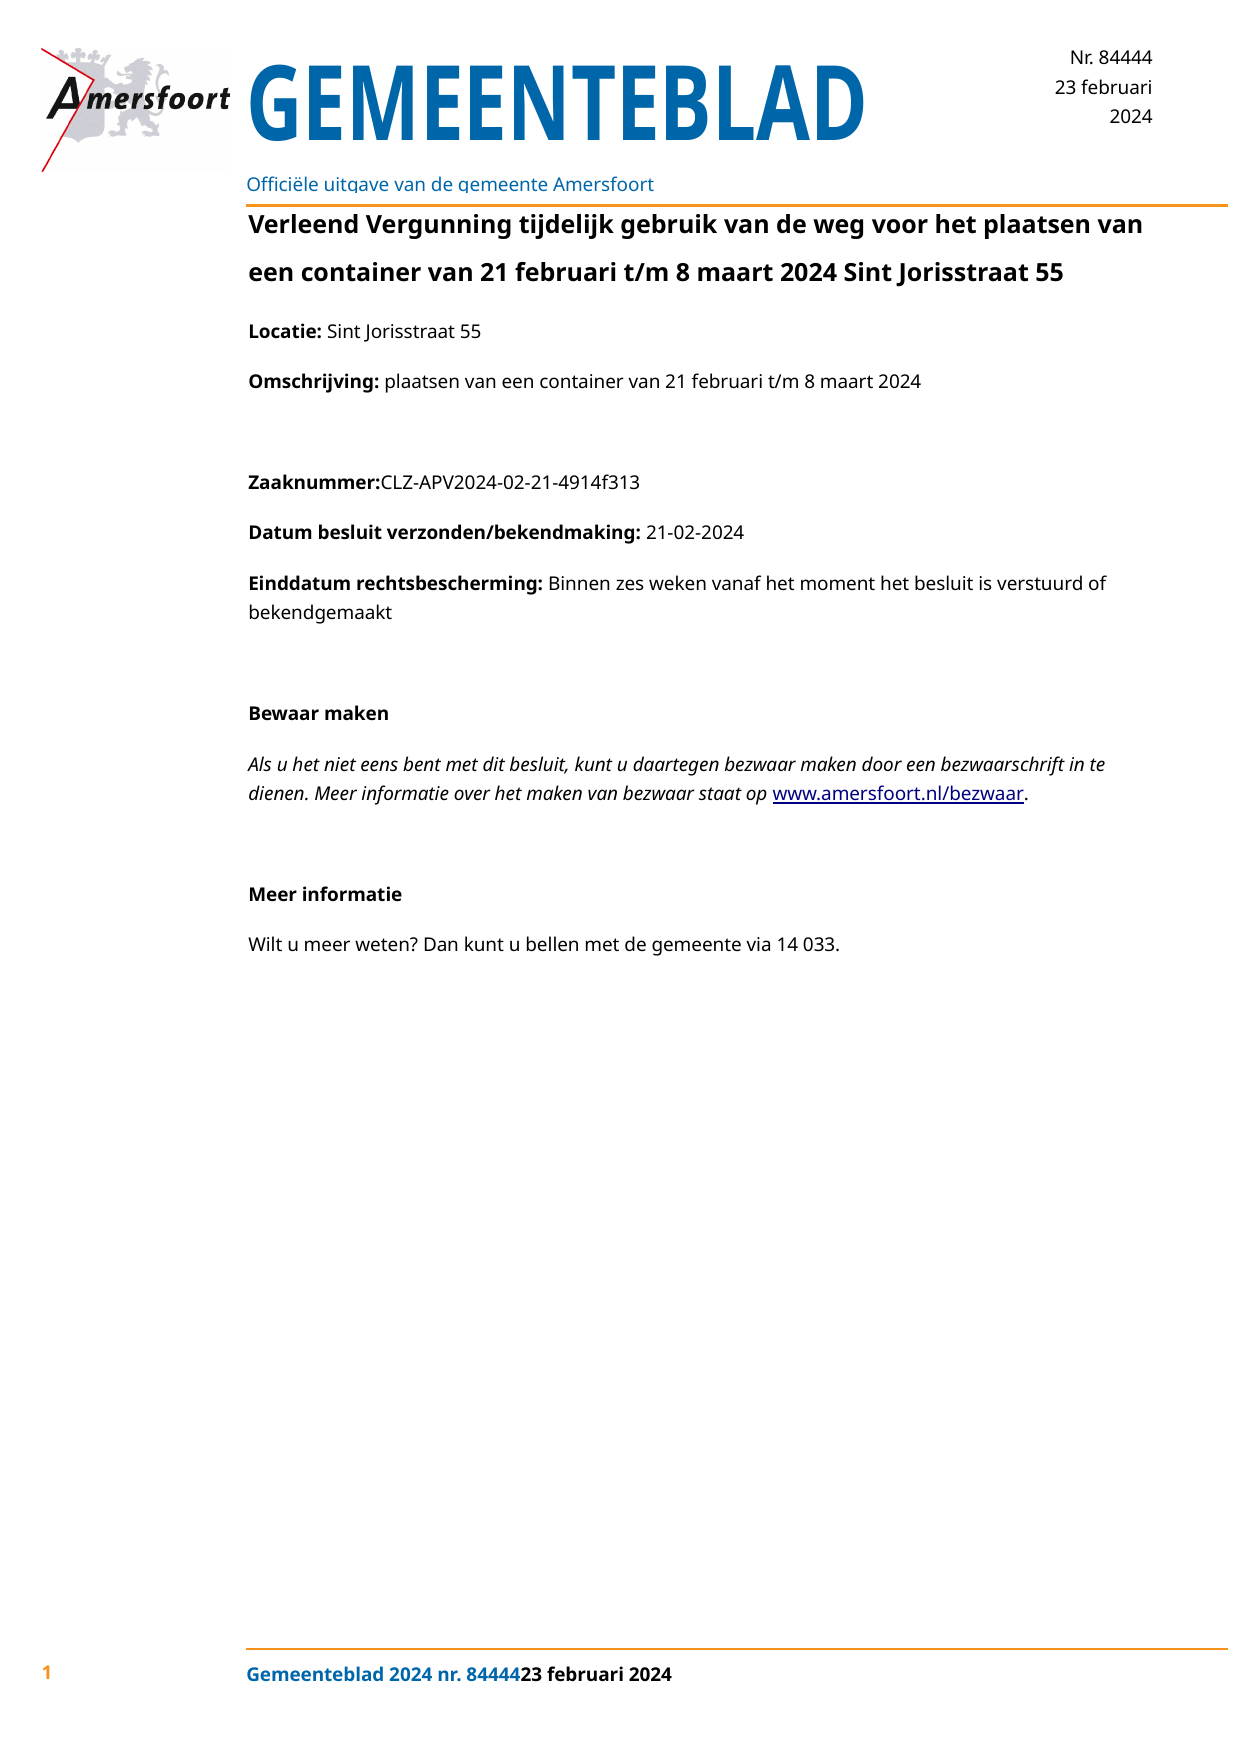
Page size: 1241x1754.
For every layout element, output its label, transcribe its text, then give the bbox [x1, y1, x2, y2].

text Datum besluit verzonden/bekendmaking: 21-02-2024 [248, 519, 1152, 545]
text Meer informatie [248, 881, 1152, 907]
text Wilt u meer weten? Dan kunt u bellen met de gemeente via 14 033. [248, 932, 1152, 957]
text Locatie: Sint Jorisstraat 55 [248, 318, 1152, 344]
text Omschrijving: plaatsen van een container van 21 februari t/m 8 maart 2024 [248, 368, 1152, 394]
text Einddatum rechtsbescherming: Binnen zes weken vanaf het moment het besluit is verstuurd of bekendgemaakt [248, 570, 1152, 625]
picture [41, 47, 231, 172]
text Bewaar maken [248, 700, 1152, 726]
text Als u het niet eens bent met dit besluit, kunt u daartegen bezwaar maken door een bezwaarschrift in te dienen. Meer informatie over het maken van bezwaar staat op www.amersfoort.nl/bezwaar. [248, 751, 1152, 806]
text Verleend Vergunning tijdelijk gebruik van de weg voor het plaatsen van een container van 21 februari t/m 8 maart 2024 Sint Jorisstraat 55 [248, 207, 1152, 288]
text Zaaknummer:CLZ-APV2024-02-21-4914f313 [248, 469, 1152, 495]
